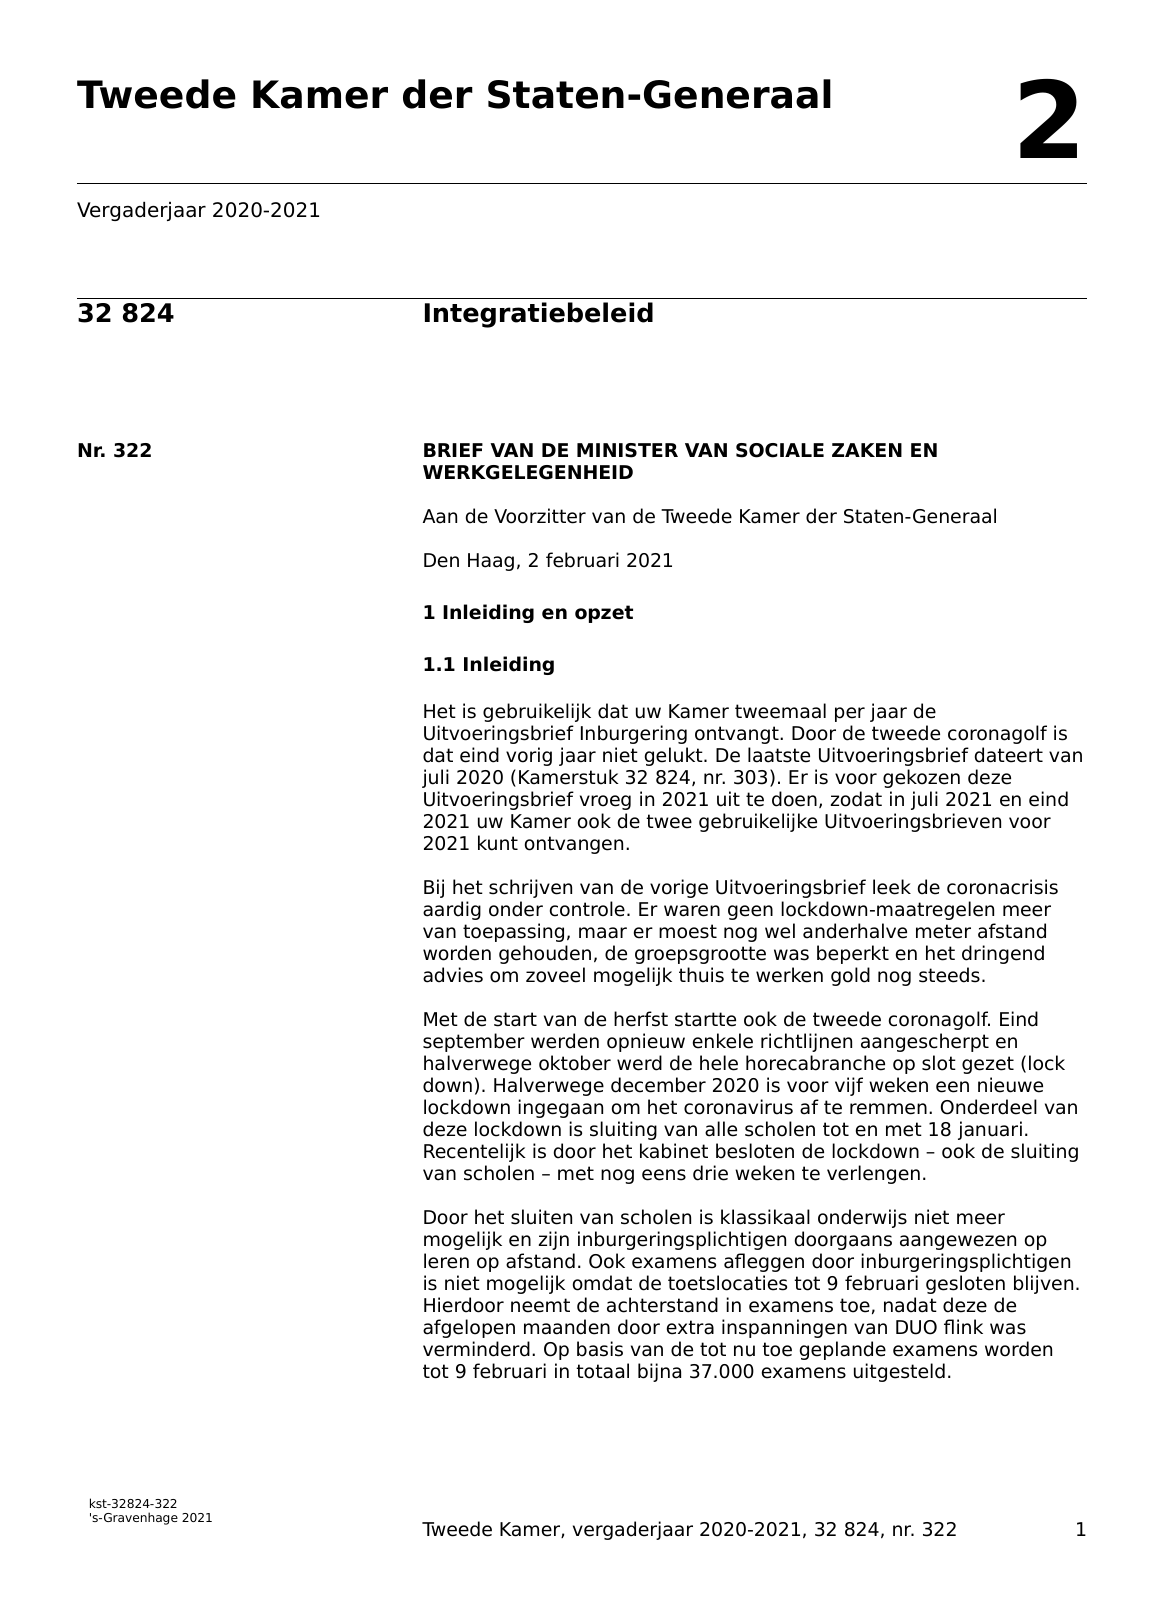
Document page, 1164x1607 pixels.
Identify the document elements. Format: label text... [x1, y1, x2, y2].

subtitle 1.1 Inleiding [422, 654, 1087, 676]
text Aan de Voorzitter van de Tweede Kamer der Staten-Generaal [422, 506, 1087, 528]
text Het is gebruikelijk dat uw Kamer tweemaal per jaar de Uitvoeringsbrief Inburgering ontvangt. Door de tweede coronagolf is dat eind vorig jaar niet gelukt. De laatste Uitvoeringsbrief dateert van juli 2020 (Kamerstuk 32 824, nr. 303). Er is voor gekozen deze Uitvoeringsbrief vroeg in 2021 uit te doen, zodat in juli 2021 en eind 2021 uw Kamer ook de twee gebruikelijke Uitvoeringsbrieven voor 2021 kunt ontvangen. [422, 701, 1087, 855]
subtitle 1 Inleiding en opzet [422, 602, 1087, 624]
text 's-Gravenhage 2021 [88, 1511, 323, 1525]
text kst-32824-322 [88, 1497, 323, 1511]
table_cell Vergaderjaar 2020-2021 [77, 184, 1087, 298]
text Door het sluiten van scholen is klassikaal onderwijs niet meer mogelijk en zijn inburgeringsplichtigen doorgaans aangewezen op leren op afstand. Ook examens afleggen door inburgeringsplichtigen is niet mogelijk omdat de toetslocaties tot 9 februari gesloten blijven. Hierdoor neemt de achterstand in examens toe, nadat deze de afgelopen maanden door extra inspanningen van DUO flink was verminderd. Op basis van de tot nu toe geplande examens worden tot 9 februari in totaal bijna 37.000 examens uitgesteld. [422, 1207, 1087, 1383]
text Met de start van de herfst startte ook de tweede coronagolf. Eind september werden opnieuw enkele richtlijnen aangescherpt en halverwege oktober werd de hele horecabranche op slot gezet (lock down). Halverwege december 2020 is voor vijf weken een nieuwe lockdown ingegaan om het coronavirus af te remmen. Onderdeel van deze lockdown is sluiting van alle scholen tot en met 18 januari. Recentelijk is door het kabinet besloten de lockdown – ook de sluiting van scholen – met nog eens drie weken te verlengen. [422, 1009, 1087, 1185]
text Bij het schrijven van de vorige Uitvoeringsbrief leek de coronacrisis aardig onder controle. Er waren geen lockdown-maatregelen meer van toepassing, maar er moest nog wel anderhalve meter afstand worden gehouden, de groepsgrootte was beperkt en het dringend advies om zoveel mogelijk thuis te werken gold nog steeds. [422, 877, 1087, 987]
text Den Haag, 2 februari 2021 [422, 550, 1087, 572]
table_header Tweede Kamer der Staten-Generaal [77, 59, 886, 183]
subtitle Nr. 322 BRIEF VAN DE MINISTER VAN SOCIALE ZAKEN EN WERKGELEGENHEID [77, 440, 1087, 484]
table_header 2 [886, 59, 1087, 183]
subtitle 32 824 Integratiebeleid [77, 299, 1087, 329]
